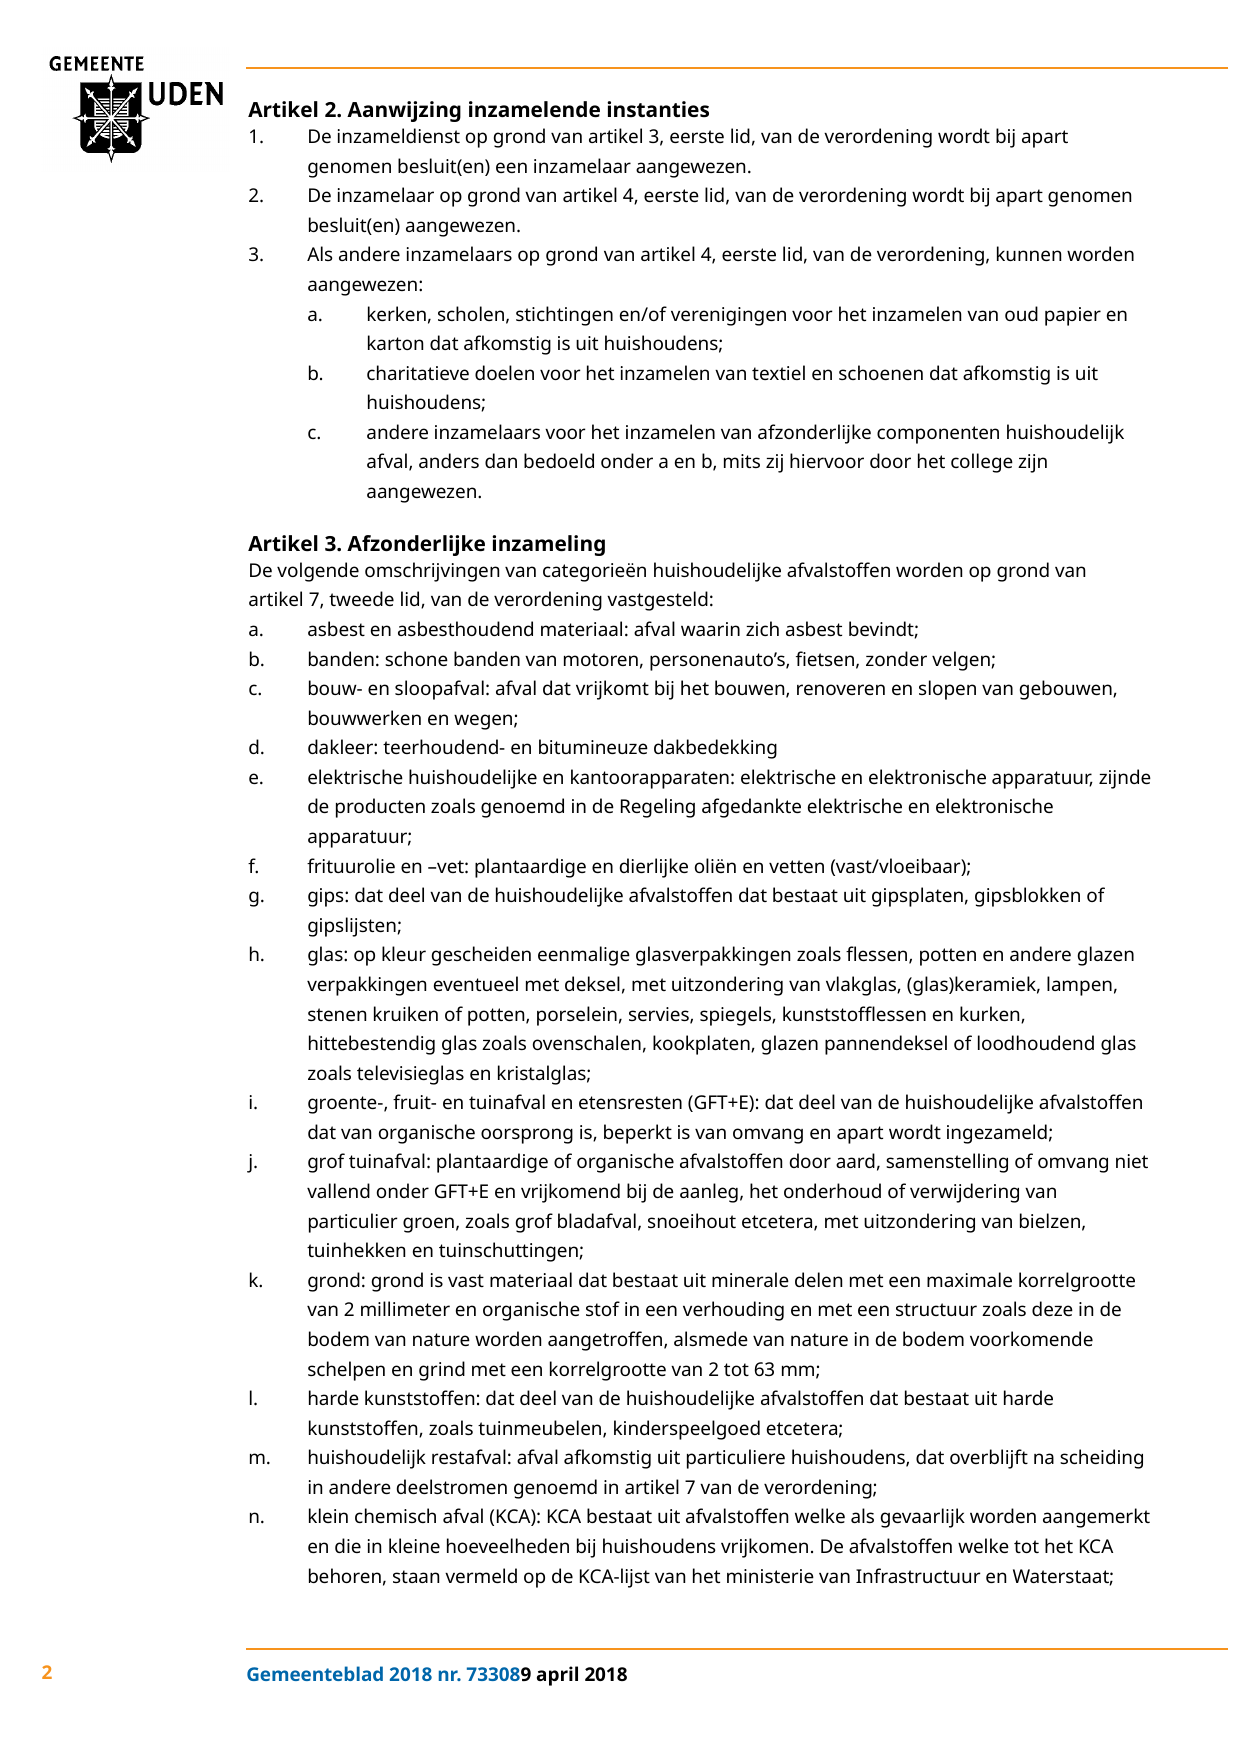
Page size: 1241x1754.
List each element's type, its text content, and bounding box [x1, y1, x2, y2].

list De inzameldienst op grond van artikel 3, eerste lid, van de verordening wordt bij apart genomen besluit(en) een inzamelaar aangewezen. [248, 123, 1152, 178]
picture [41, 47, 231, 172]
list grof tuinafval: plantaardige of organische afvalstoffen door aard, samenstelling of omvang niet vallend onder GFT+E en vrijkomend bij de aanleg, het onderhoud of verwijdering van particulier groen, zoals grof bladafval, snoeihout etcetera, met uitzondering van bielzen, tuinhekken en tuinschuttingen; [248, 1149, 1152, 1263]
list harde kunststoffen: dat deel van de huishoudelijke afvalstoffen dat bestaat uit harde kunststoffen, zoals tuinmeubelen, kinderspeelgoed etcetera; [248, 1385, 1152, 1441]
list asbest en asbesthoudend materiaal: afval waarin zich asbest bevindt; [248, 616, 1152, 642]
list frituurolie en –vet: plantaardige en dierlijke oliën en vetten (vast/vloeibaar); [248, 853, 1152, 879]
list Als andere inzamelaars op grond van artikel 4, eerste lid, van de verordening, kunnen worden aangewezen: [248, 242, 1152, 297]
list De inzamelaar op grond van artikel 4, eerste lid, van de verordening wordt bij apart genomen besluit(en) aangewezen. [248, 182, 1152, 238]
list huishoudelijk restafval: afval afkomstig uit particuliere huishoudens, dat overblijft na scheiding in andere deelstromen genoemd in artikel 7 van de verordening; [248, 1444, 1152, 1500]
list glas: op kleur gescheiden eenmalige glasverpakkingen zoals flessen, potten en andere glazen verpakkingen eventueel met deksel, met uitzondering van vlakglas, (glas)keramiek, lampen, stenen kruiken of potten, porselein, servies, spiegels, kunststofflessen en kurken, hittebestendig glas zoals ovenschalen, kookplaten, glazen pannendeksel of loodhoudend glas zoals televisieglas en kristalglas; [248, 942, 1152, 1086]
list banden: schone banden van motoren, personenauto’s, fietsen, zonder velgen; [248, 646, 1152, 672]
list charitatieve doelen voor het inzamelen van textiel en schoenen dat afkomstig is uit huishoudens; [307, 360, 1152, 415]
list andere inzamelaars voor het inzamelen van afzonderlijke componenten huishoudelijk afval, anders dan bedoeld onder a en b, mits zij hiervoor door het college zijn aangewezen. [307, 419, 1152, 504]
list dakleer: teerhoudend- en bitumineuze dakbedekking [248, 734, 1152, 760]
list gips: dat deel van de huishoudelijke afvalstoffen dat bestaat uit gipsplaten, gipsblokken of gipslijsten; [248, 882, 1152, 938]
text De volgende omschrijvingen van categorieën huishoudelijke afvalstoffen worden op grond van artikel 7, tweede lid, van de verordening vastgesteld: [248, 557, 1152, 612]
text Artikel 2. Aanwijzing inzamelende instanties [248, 95, 1152, 123]
list elektrische huishoudelijke en kantoorapparaten: elektrische en elektronische apparatuur, zijnde de producten zoals genoemd in de Regeling afgedankte elektrische en elektronische apparatuur; [248, 764, 1152, 849]
list klein chemisch afval (KCA): KCA bestaat uit afvalstoffen welke als gevaarlijk worden aangemerkt en die in kleine hoeveelheden bij huishoudens vrijkomen. De afvalstoffen welke tot het KCA behoren, staan vermeld op de KCA-lijst van het ministerie van Infrastructuur en Waterstaat; [248, 1504, 1152, 1589]
list kerken, scholen, stichtingen en/of verenigingen voor het inzamelen van oud papier en karton dat afkomstig is uit huishoudens; [307, 301, 1152, 356]
list groente-, fruit- en tuinafval en etensresten (GFT+E): dat deel van de huishoudelijke afvalstoffen dat van organische oorsprong is, beperkt is van omvang en apart wordt ingezameld; [248, 1089, 1152, 1145]
list bouw- en sloopafval: afval dat vrijkomt bij het bouwen, renoveren en slopen van gebouwen, bouwwerken en wegen; [248, 675, 1152, 731]
list grond: grond is vast materiaal dat bestaat uit minerale delen met een maximale korrelgrootte van 2 millimeter en organische stof in een verhouding en met een structuur zoals deze in de bodem van nature worden aangetroffen, alsmede van nature in de bodem voorkomende schelpen en grind met een korrelgrootte van 2 tot 63 mm; [248, 1267, 1152, 1382]
text Artikel 3. Afzonderlijke inzameling [248, 529, 1152, 557]
